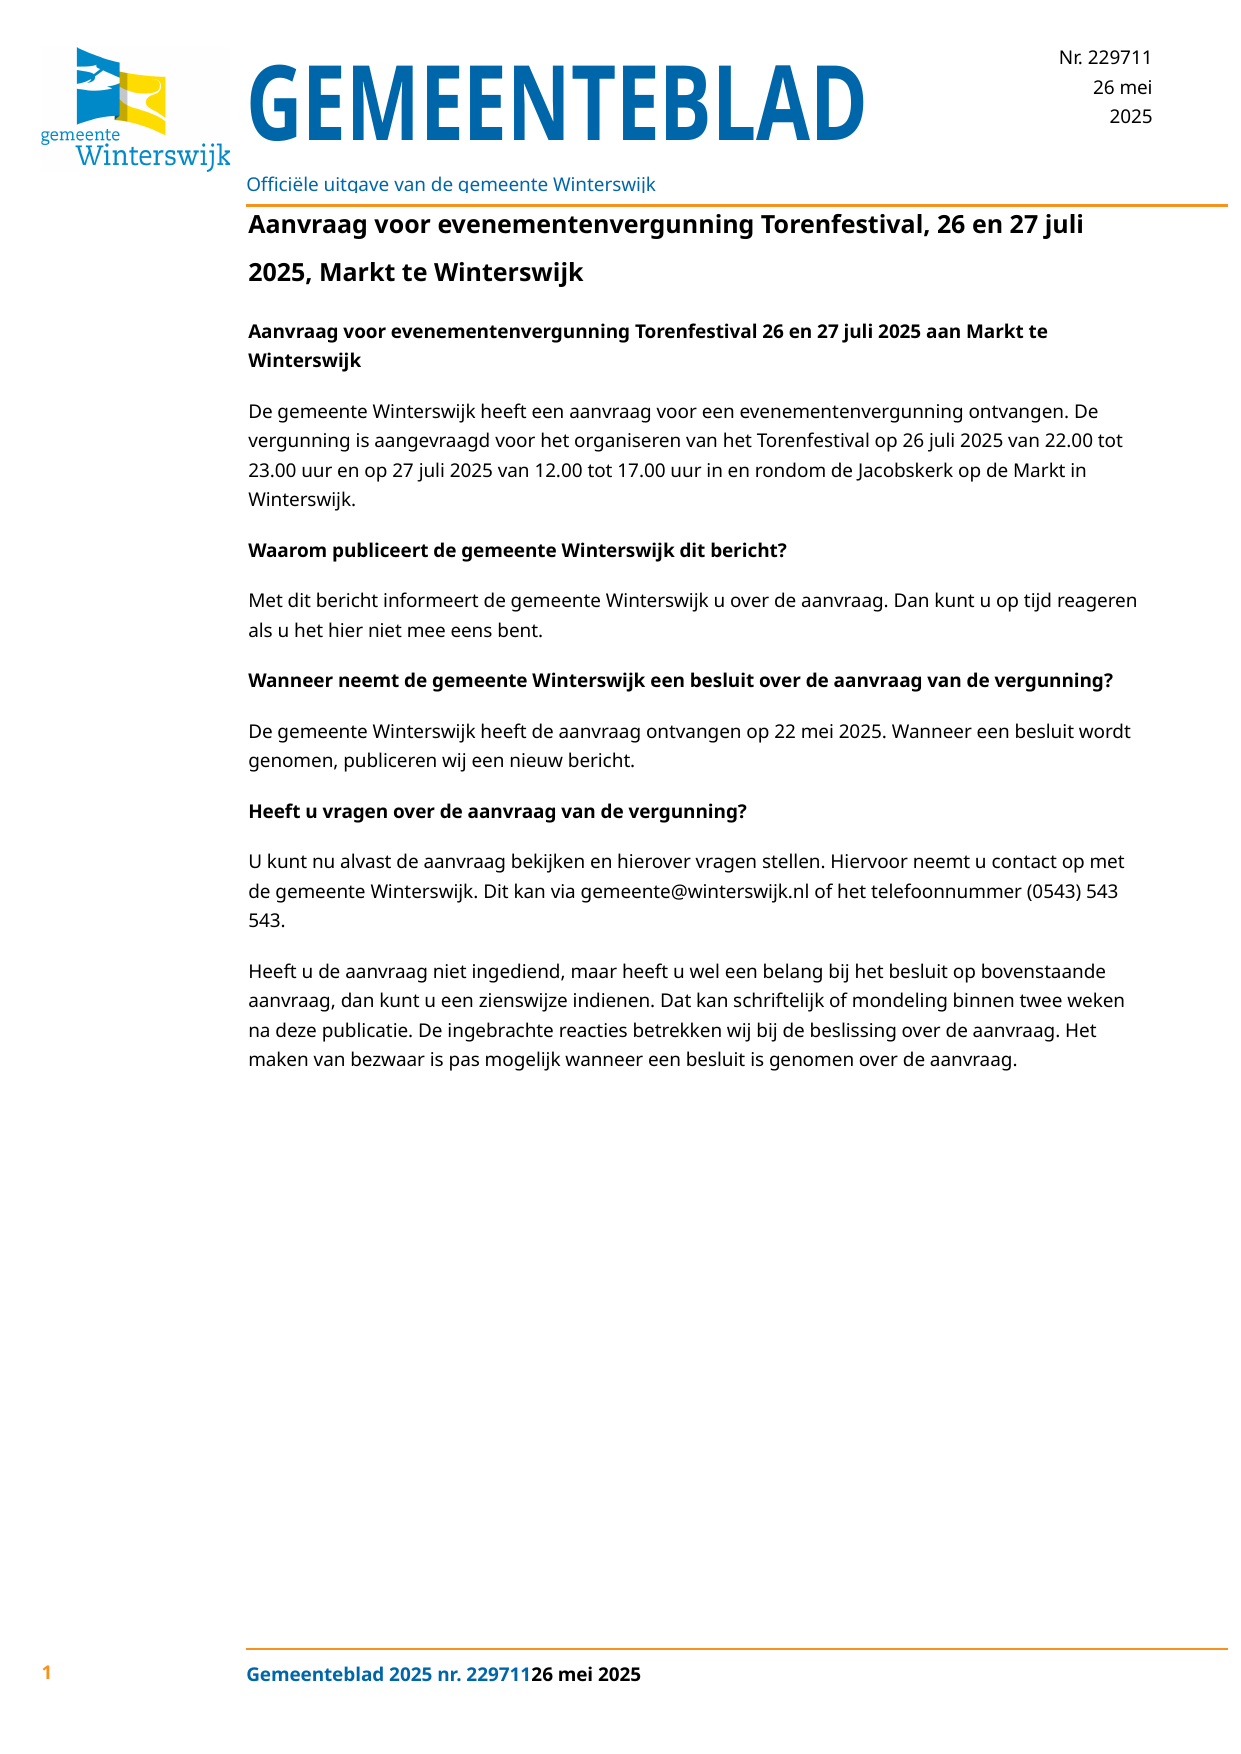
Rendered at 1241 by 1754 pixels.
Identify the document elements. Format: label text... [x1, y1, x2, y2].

text Wanneer neemt de gemeente Winterswijk een besluit over de aanvraag van de vergunning? [248, 667, 1152, 693]
text De gemeente Winterswijk heeft de aanvraag ontvangen op 22 mei 2025. Wanneer een besluit wordt genomen, publiceren wij een nieuw bericht. [248, 718, 1152, 773]
picture [225, 153, 231, 162]
text U kunt nu alvast de aanvraag bekijken en hierover vragen stellen. Hiervoor neemt u contact op met de gemeente Winterswijk. Dit kan via gemeente@winterswijk.nl of het telefoonnummer (0543) 543 543. [248, 848, 1152, 933]
text Aanvraag voor evenementenvergunning Torenfestival 26 en 27 juli 2025 aan Markt te Winterswijk [248, 318, 1152, 373]
text Heeft u de aanvraag niet ingediend, maar heeft u wel een belang bij het besluit op bovenstaande aanvraag, dan kunt u een zienswijze indienen. Dat kan schriftelijk of mondeling binnen twee weken na deze publicatie. De ingebrachte reacties betrekken wij bij de beslissing over de aanvraag. Het maken van bezwaar is pas mogelijk wanneer een besluit is genomen over de aanvraag. [248, 958, 1152, 1072]
text Aanvraag voor evenementenvergunning Torenfestival, 26 en 27 juli 2025, Markt te Winterswijk [248, 207, 1152, 288]
text Waarom publiceert de gemeente Winterswijk dit bericht? [248, 537, 1152, 563]
picture [41, 47, 231, 172]
text De gemeente Winterswijk heeft een aanvraag voor een evenementenvergunning ontvangen. De vergunning is aangevraagd voor het organiseren van het Torenfestival op 26 juli 2025 van 22.00 tot 23.00 uur en op 27 juli 2025 van 12.00 tot 17.00 uur in en rondom de Jacobskerk op de Markt in Winterswijk. [248, 398, 1152, 512]
text Met dit bericht informeert de gemeente Winterswijk u over de aanvraag. Dan kunt u op tijd reageren als u het hier niet mee eens bent. [248, 587, 1152, 643]
text Heeft u vragen over de aanvraag van de vergunning? [248, 798, 1152, 824]
